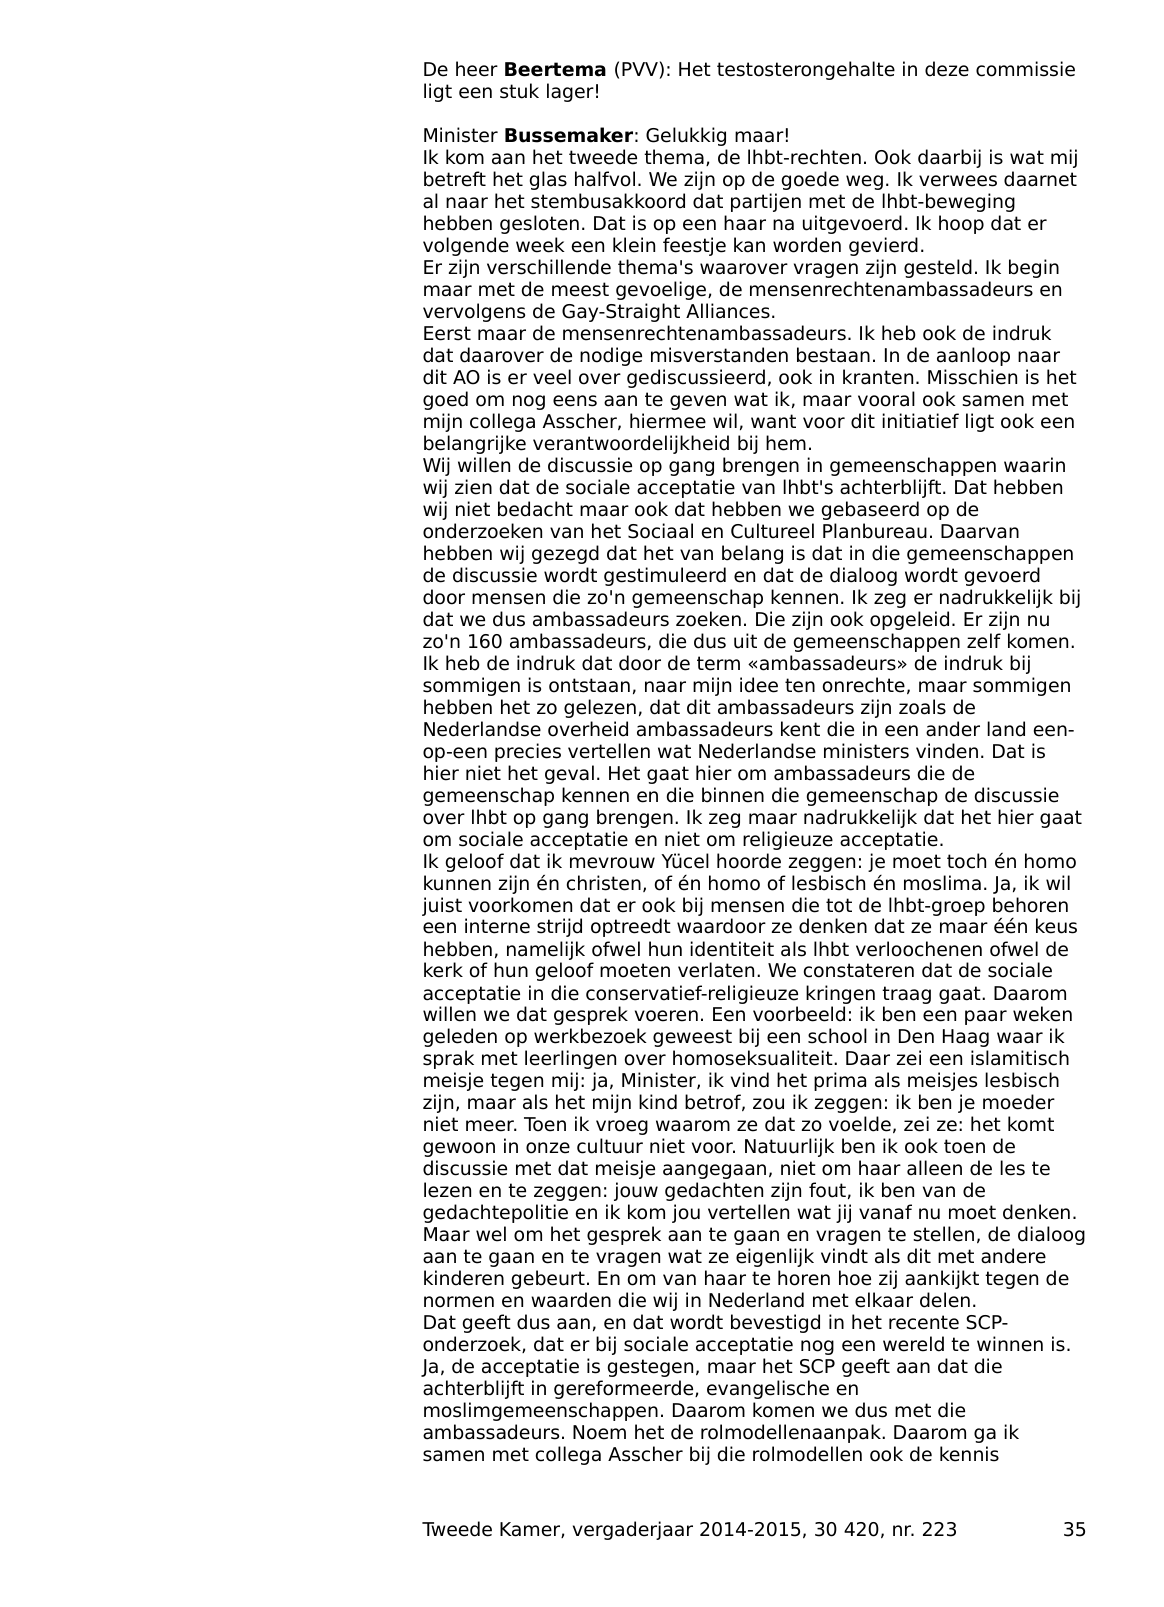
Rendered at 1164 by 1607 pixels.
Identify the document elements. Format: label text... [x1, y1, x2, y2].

text Eerst maar de mensenrechtenambassadeurs. Ik heb ook de indruk dat daarover de nodige misverstanden bestaan. In de aanloop naar dit AO is er veel over gediscussieerd, ook in kranten. Misschien is het goed om nog eens aan te geven wat ik, maar vooral ook samen met mijn collega Asscher, hiermee wil, want voor dit initiatief ligt ook een belangrijke verantwoordelijkheid bij hem. [422, 323, 1087, 455]
text De heer Beertema (PVV): Het testosterongehalte in deze commissie ligt een stuk lager! [422, 59, 1087, 103]
text Minister Bussemaker: Gelukkig maar! [422, 125, 1087, 147]
text Er zijn verschillende thema's waarover vragen zijn gesteld. Ik begin maar met de meest gevoelige, de mensenrechtenambassadeurs en vervolgens de Gay-Straight Alliances. [422, 257, 1087, 323]
text Dat geeft dus aan, en dat wordt bevestigd in het recente SCP-onderzoek, dat er bij sociale acceptatie nog een wereld te winnen is. Ja, de acceptatie is gestegen, maar het SCP geeft aan dat die achterblijft in gereformeerde, evangelische en moslimgemeenschappen. Daarom komen we dus met die ambassadeurs. Noem het de rolmodellenaanpak. Daarom ga ik samen met collega Asscher bij die rolmodellen ook de kennis [422, 1312, 1087, 1466]
text Ik geloof dat ik mevrouw Yücel hoorde zeggen: je moet toch én homo kunnen zijn én christen, of én homo of lesbisch én moslima. Ja, ik wil juist voorkomen dat er ook bij mensen die tot de lhbt-groep behoren een interne strijd optreedt waardoor ze denken dat ze maar één keus hebben, namelijk ofwel hun identiteit als lhbt verloochenen ofwel de kerk of hun geloof moeten verlaten. We constateren dat de sociale acceptatie in die conservatief-religieuze kringen traag gaat. Daarom willen we dat gesprek voeren. Een voorbeeld: ik ben een paar weken geleden op werkbezoek geweest bij een school in Den Haag waar ik sprak met leerlingen over homoseksualiteit. Daar zei een islamitisch meisje tegen mij: ja, Minister, ik vind het prima als meisjes lesbisch zijn, maar als het mijn kind betrof, zou ik zeggen: ik ben je moeder niet meer. Toen ik vroeg waarom ze dat zo voelde, zei ze: het komt gewoon in onze cultuur niet voor. Natuurlijk ben ik ook toen de discussie met dat meisje aangegaan, niet om haar alleen de les te lezen en te zeggen: jouw gedachten zijn fout, ik ben van de gedachtepolitie en ik kom jou vertellen wat jij vanaf nu moet denken. Maar wel om het gesprek aan te gaan en vragen te stellen, de dialoog aan te gaan en te vragen wat ze eigenlijk vindt als dit met andere kinderen gebeurt. En om van haar te horen hoe zij aankijkt tegen de normen en waarden die wij in Nederland met elkaar delen. [422, 851, 1087, 1312]
text Ik kom aan het tweede thema, de lhbt-rechten. Ook daarbij is wat mij betreft het glas halfvol. We zijn op de goede weg. Ik verwees daarnet al naar het stembusakkoord dat partijen met de lhbt-beweging hebben gesloten. Dat is op een haar na uitgevoerd. Ik hoop dat er volgende week een klein feestje kan worden gevierd. [422, 147, 1087, 257]
text Wij willen de discussie op gang brengen in gemeenschappen waarin wij zien dat de sociale acceptatie van lhbt's achterblijft. Dat hebben wij niet bedacht maar ook dat hebben we gebaseerd op de onderzoeken van het Sociaal en Cultureel Planbureau. Daarvan hebben wij gezegd dat het van belang is dat in die gemeenschappen de discussie wordt gestimuleerd en dat de dialoog wordt gevoerd door mensen die zo'n gemeenschap kennen. Ik zeg er nadrukkelijk bij dat we dus ambassadeurs zoeken. Die zijn ook opgeleid. Er zijn nu zo'n 160 ambassadeurs, die dus uit de gemeenschappen zelf komen. Ik heb de indruk dat door de term «ambassadeurs» de indruk bij sommigen is ontstaan, naar mijn idee ten onrechte, maar sommigen hebben het zo gelezen, dat dit ambassadeurs zijn zoals de Nederlandse overheid ambassadeurs kent die in een ander land een-op-een precies vertellen wat Nederlandse ministers vinden. Dat is hier niet het geval. Het gaat hier om ambassadeurs die de gemeenschap kennen en die binnen die gemeenschap de discussie over lhbt op gang brengen. Ik zeg maar nadrukkelijk dat het hier gaat om sociale acceptatie en niet om religieuze acceptatie. [422, 455, 1087, 851]
